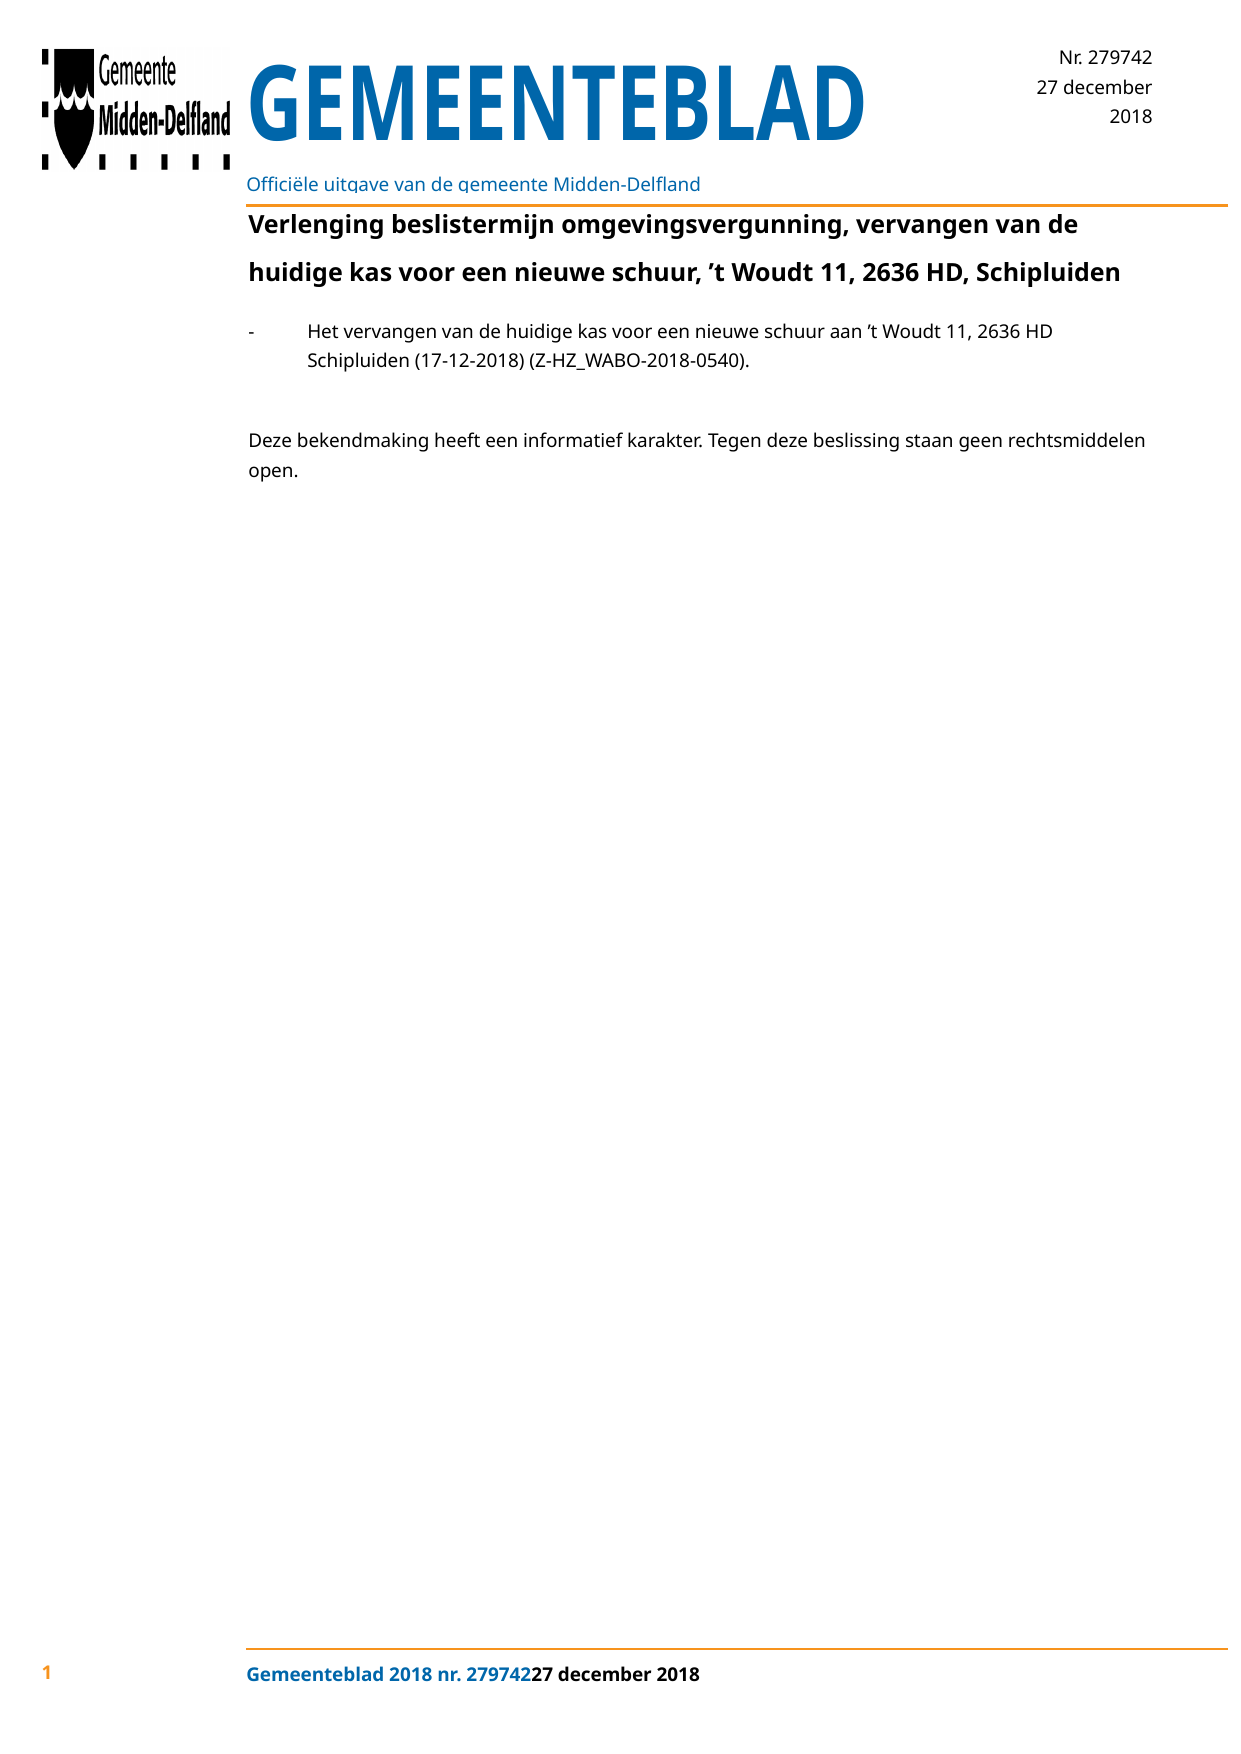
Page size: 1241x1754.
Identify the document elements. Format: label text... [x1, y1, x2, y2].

text Deze bekendmaking heeft een informatief karakter. Tegen deze beslissing staan geen rechtsmiddelen open. [248, 427, 1152, 483]
picture [41, 47, 231, 172]
list Het vervangen van de huidige kas voor een nieuwe schuur aan ’t Woudt 11, 2636 HD Schipluiden (17-12-2018) (Z-HZ_WABO-2018-0540). [248, 318, 1152, 373]
text Verlenging beslistermijn omgevingsvergunning, vervangen van de huidige kas voor een nieuwe schuur, ’t Woudt 11, 2636 HD, Schipluiden [248, 207, 1152, 288]
